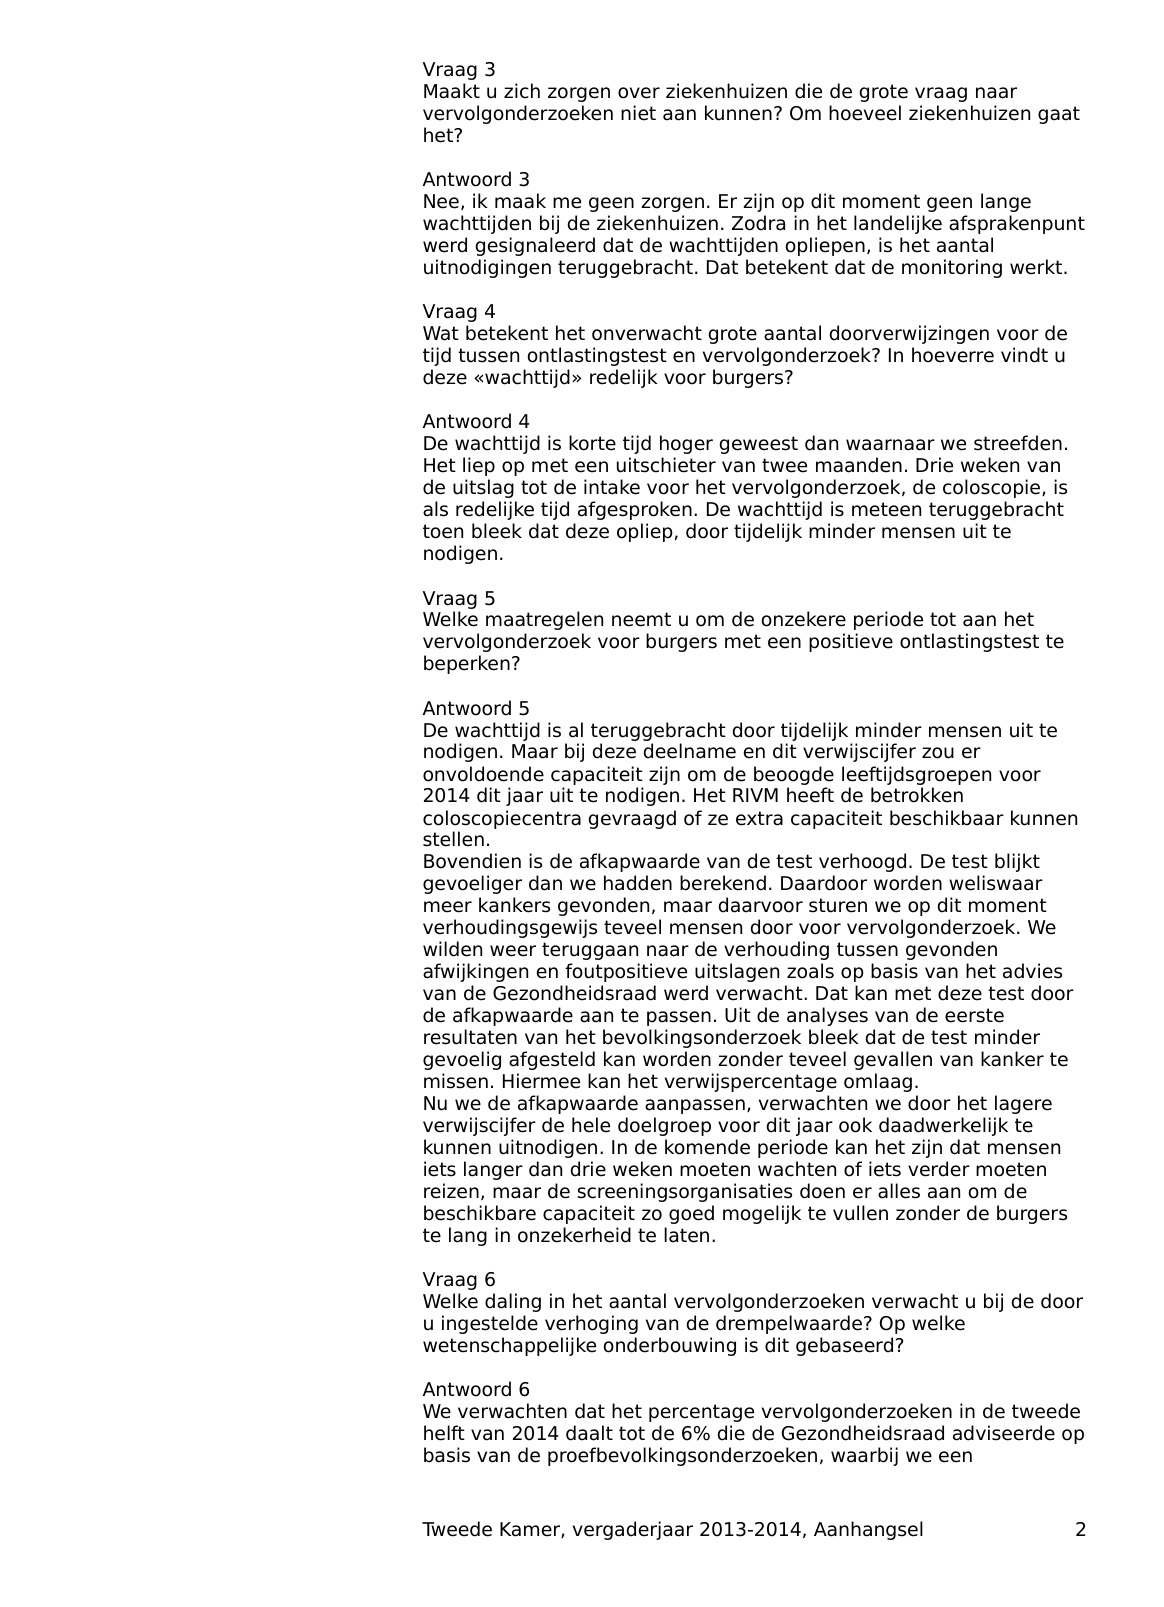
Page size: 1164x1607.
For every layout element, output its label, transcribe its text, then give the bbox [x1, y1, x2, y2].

text Antwoord 3 [422, 169, 1087, 191]
text De wachttijd is al teruggebracht door tijdelijk minder mensen uit te nodigen. Maar bij deze deelname en dit verwijscijfer zou er onvoldoende capaciteit zijn om de beoogde leeftijdsgroepen voor 2014 dit jaar uit te nodigen. Het RIVM heeft de betrokken coloscopiecentra gevraagd of ze extra capaciteit beschikbaar kunnen stellen. [422, 719, 1087, 851]
text We verwachten dat het percentage vervolgonderzoeken in de tweede helft van 2014 daalt tot de 6% die de Gezondheidsraad adviseerde op basis van de proefbevolkingsonderzoeken, waarbij we een [422, 1401, 1087, 1467]
text Welke maatregelen neemt u om de onzekere periode tot aan het vervolgonderzoek voor burgers met een positieve ontlastingstest te beperken? [422, 609, 1087, 675]
text Antwoord 5 [422, 697, 1087, 719]
text Antwoord 6 [422, 1379, 1087, 1401]
text Vraag 5 [422, 587, 1087, 609]
text Wat betekent het onverwacht grote aantal doorverwijzingen voor de tijd tussen ontlastingstest en vervolgonderzoek? In hoeverre vindt u deze «wachttijd» redelijk voor burgers? [422, 323, 1087, 389]
text Bovendien is de afkapwaarde van de test verhoogd. De test blijkt gevoeliger dan we hadden berekend. Daardoor worden weliswaar meer kankers gevonden, maar daarvoor sturen we op dit moment verhoudingsgewijs teveel mensen door voor vervolgonderzoek. We wilden weer teruggaan naar de verhouding tussen gevonden afwijkingen en foutpositieve uitslagen zoals op basis van het advies van de Gezondheidsraad werd verwacht. Dat kan met deze test door de afkapwaarde aan te passen. Uit de analyses van de eerste resultaten van het bevolkingsonderzoek bleek dat de test minder gevoelig afgesteld kan worden zonder teveel gevallen van kanker te missen. Hiermee kan het verwijspercentage omlaag. [422, 851, 1087, 1093]
text Maakt u zich zorgen over ziekenhuizen die de grote vraag naar vervolgonderzoeken niet aan kunnen? Om hoeveel ziekenhuizen gaat het? [422, 81, 1087, 147]
text Antwoord 4 [422, 411, 1087, 433]
text Vraag 4 [422, 301, 1087, 323]
text Vraag 3 [422, 59, 1087, 81]
text Nu we de afkapwaarde aanpassen, verwachten we door het lagere verwijscijfer de hele doelgroep voor dit jaar ook daadwerkelijk te kunnen uitnodigen. In de komende periode kan het zijn dat mensen iets langer dan drie weken moeten wachten of iets verder moeten reizen, maar de screeningsorganisaties doen er alles aan om de beschikbare capaciteit zo goed mogelijk te vullen zonder de burgers te lang in onzekerheid te laten. [422, 1093, 1087, 1247]
text Nee, ik maak me geen zorgen. Er zijn op dit moment geen lange wachttijden bij de ziekenhuizen. Zodra in het landelijke afsprakenpunt werd gesignaleerd dat de wachttijden opliepen, is het aantal uitnodigingen teruggebracht. Dat betekent dat de monitoring werkt. [422, 191, 1087, 279]
text De wachttijd is korte tijd hoger geweest dan waarnaar we streefden. Het liep op met een uitschieter van twee maanden. Drie weken van de uitslag tot de intake voor het vervolgonderzoek, de coloscopie, is als redelijke tijd afgesproken. De wachttijd is meteen teruggebracht toen bleek dat deze opliep, door tijdelijk minder mensen uit te nodigen. [422, 433, 1087, 565]
text Vraag 6 [422, 1269, 1087, 1291]
text Welke daling in het aantal vervolgonderzoeken verwacht u bij de door u ingestelde verhoging van de drempelwaarde? Op welke wetenschappelijke onderbouwing is dit gebaseerd? [422, 1291, 1087, 1357]
